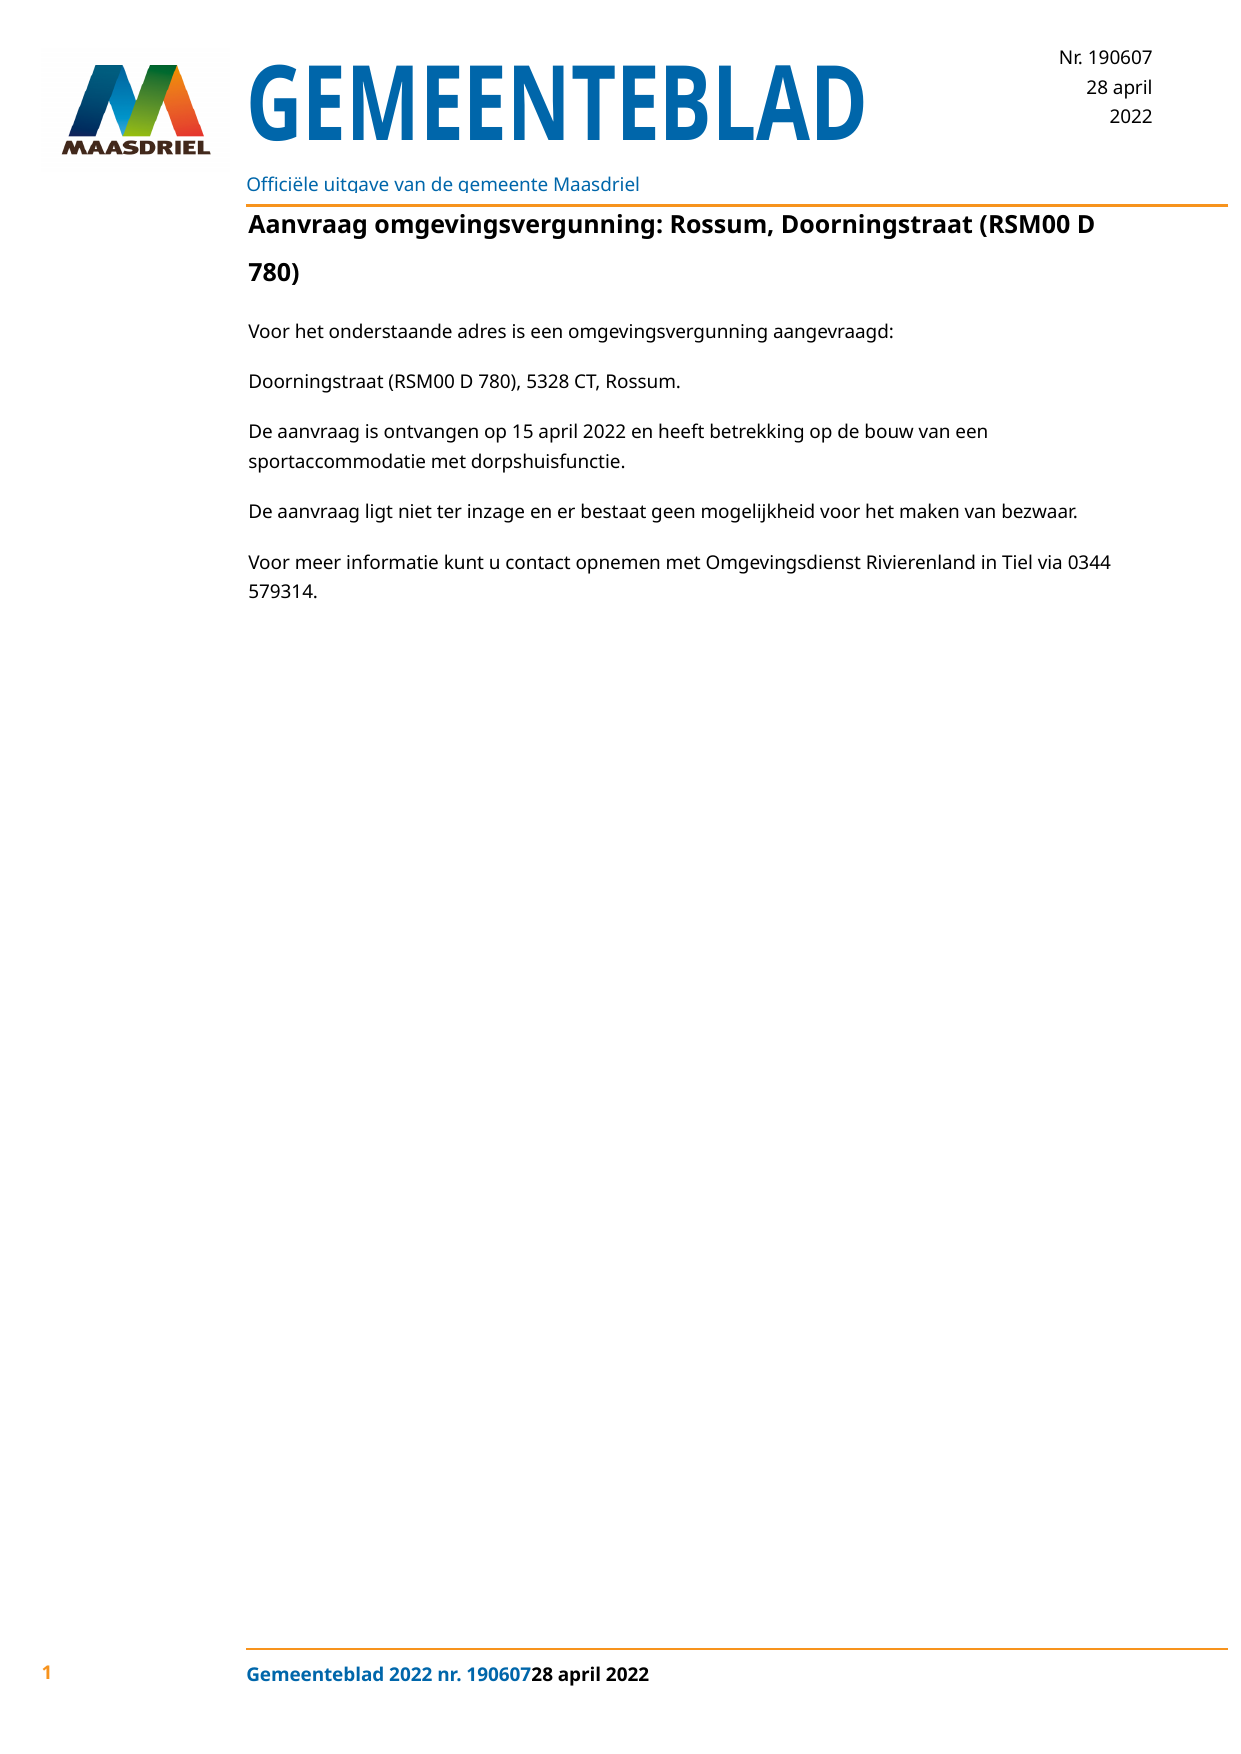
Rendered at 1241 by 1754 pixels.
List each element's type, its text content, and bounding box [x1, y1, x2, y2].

text De aanvraag ligt niet ter inzage en er bestaat geen mogelijkheid voor het maken van bezwaar. [248, 499, 1152, 524]
text Aanvraag omgevingsvergunning: Rossum, Doorningstraat (RSM00 D 780) [248, 207, 1152, 288]
text Voor meer informatie kunt u contact opnemen met Omgevingsdienst Rivierenland in Tiel via 0344 579314. [248, 549, 1152, 604]
text Voor het onderstaande adres is een omgevingsvergunning aangevraagd: [248, 318, 1152, 344]
text De aanvraag is ontvangen op 15 april 2022 en heeft betrekking op de bouw van een sportaccommodatie met dorpshuisfunctie. [248, 419, 1152, 474]
text Doorningstraat (RSM00 D 780), 5328 CT, Rossum. [248, 368, 1152, 394]
picture [41, 47, 231, 172]
